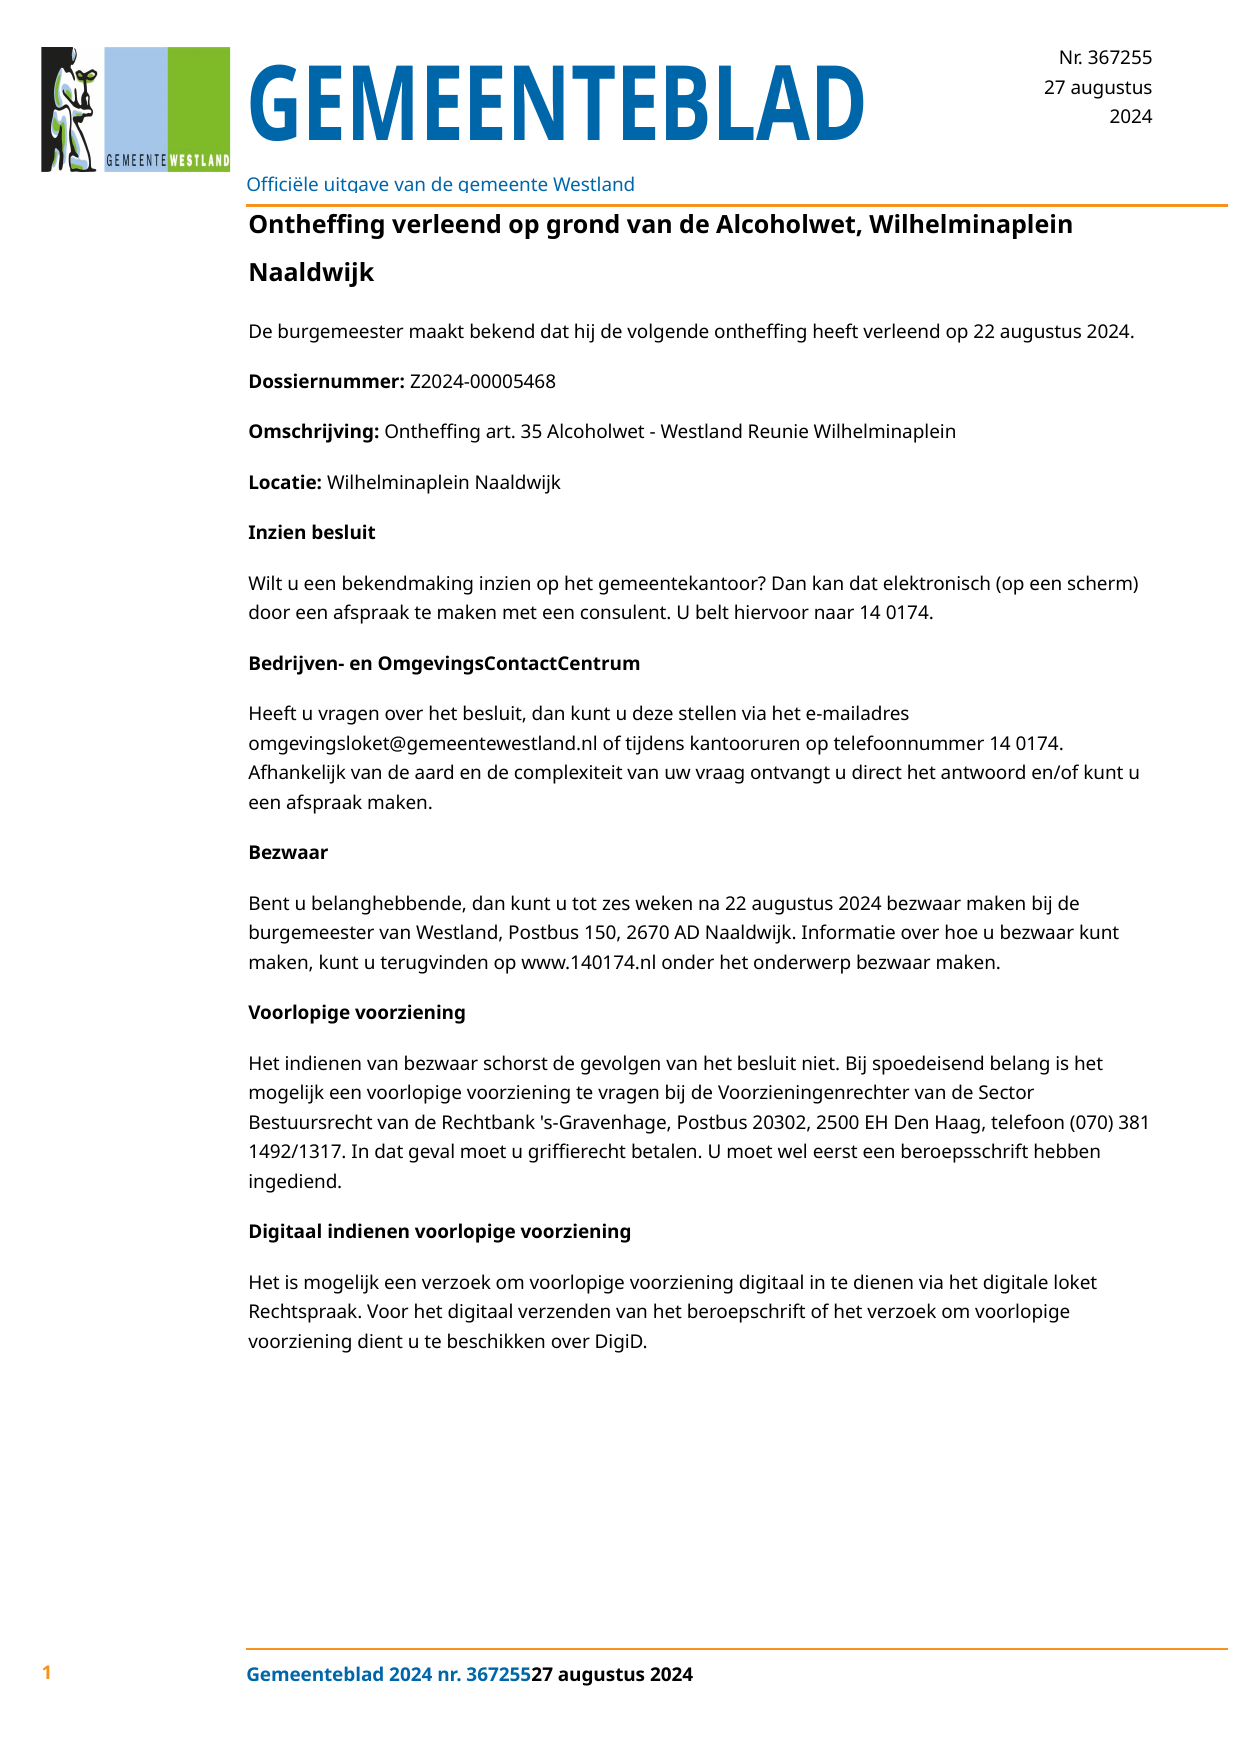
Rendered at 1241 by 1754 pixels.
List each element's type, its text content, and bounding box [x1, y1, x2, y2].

text Wilt u een bekendmaking inzien op het gemeentekantoor? Dan kan dat elektronisch (op een scherm) door een afspraak te maken met een consulent. U belt hiervoor naar 14 0174. [248, 570, 1152, 625]
text Bent u belanghebbende, dan kunt u tot zes weken na 22 augustus 2024 bezwaar maken bij de burgemeester van Westland, Postbus 150, 2670 AD Naaldwijk. Informatie over hoe u bezwaar kunt maken, kunt u terugvinden op www.140174.nl onder het onderwerp bezwaar maken. [248, 890, 1152, 975]
text Het is mogelijk een verzoek om voorlopige voorziening digitaal in te dienen via het digitale loket Rechtspraak. Voor het digitaal verzenden van het beroepschrift of het verzoek om voorlopige voorziening dient u te beschikken over DigiD. [248, 1269, 1152, 1354]
text Ontheffing verleend op grond van de Alcoholwet, Wilhelminaplein Naaldwijk [248, 207, 1152, 288]
picture [41, 47, 231, 172]
text Bezwaar [248, 839, 1152, 865]
text Omschrijving: Ontheffing art. 35 Alcoholwet - Westland Reunie Wilhelminaplein [248, 419, 1152, 444]
text Locatie: Wilhelminaplein Naaldwijk [248, 469, 1152, 495]
text Inzien besluit [248, 519, 1152, 545]
text De burgemeester maakt bekend dat hij de volgende ontheffing heeft verleend op 22 augustus 2024. [248, 318, 1152, 344]
text Bedrijven- en OmgevingsContactCentrum [248, 650, 1152, 676]
text Het indienen van bezwaar schorst de gevolgen van het besluit niet. Bij spoedeisend belang is het mogelijk een voorlopige voorziening te vragen bij de Voorzieningenrechter van de Sector Bestuursrecht van de Rechtbank 's-Gravenhage, Postbus 20302, 2500 EH Den Haag, telefoon (070) 381 1492/1317. In dat geval moet u griffierecht betalen. U moet wel eerst een beroepsschrift hebben ingediend. [248, 1050, 1152, 1194]
text Voorlopige voorziening [248, 999, 1152, 1025]
text Digitaal indienen voorlopige voorziening [248, 1219, 1152, 1244]
text Heeft u vragen over het besluit, dan kunt u deze stellen via het e-mailadres omgevingsloket@gemeentewestland.nl of tijdens kantooruren op telefoonnummer 14 0174. Afhankelijk van de aard en de complexiteit van uw vraag ontvangt u direct het antwoord en/of kunt u een afspraak maken. [248, 700, 1152, 815]
text Dossiernummer: Z2024-00005468 [248, 368, 1152, 394]
